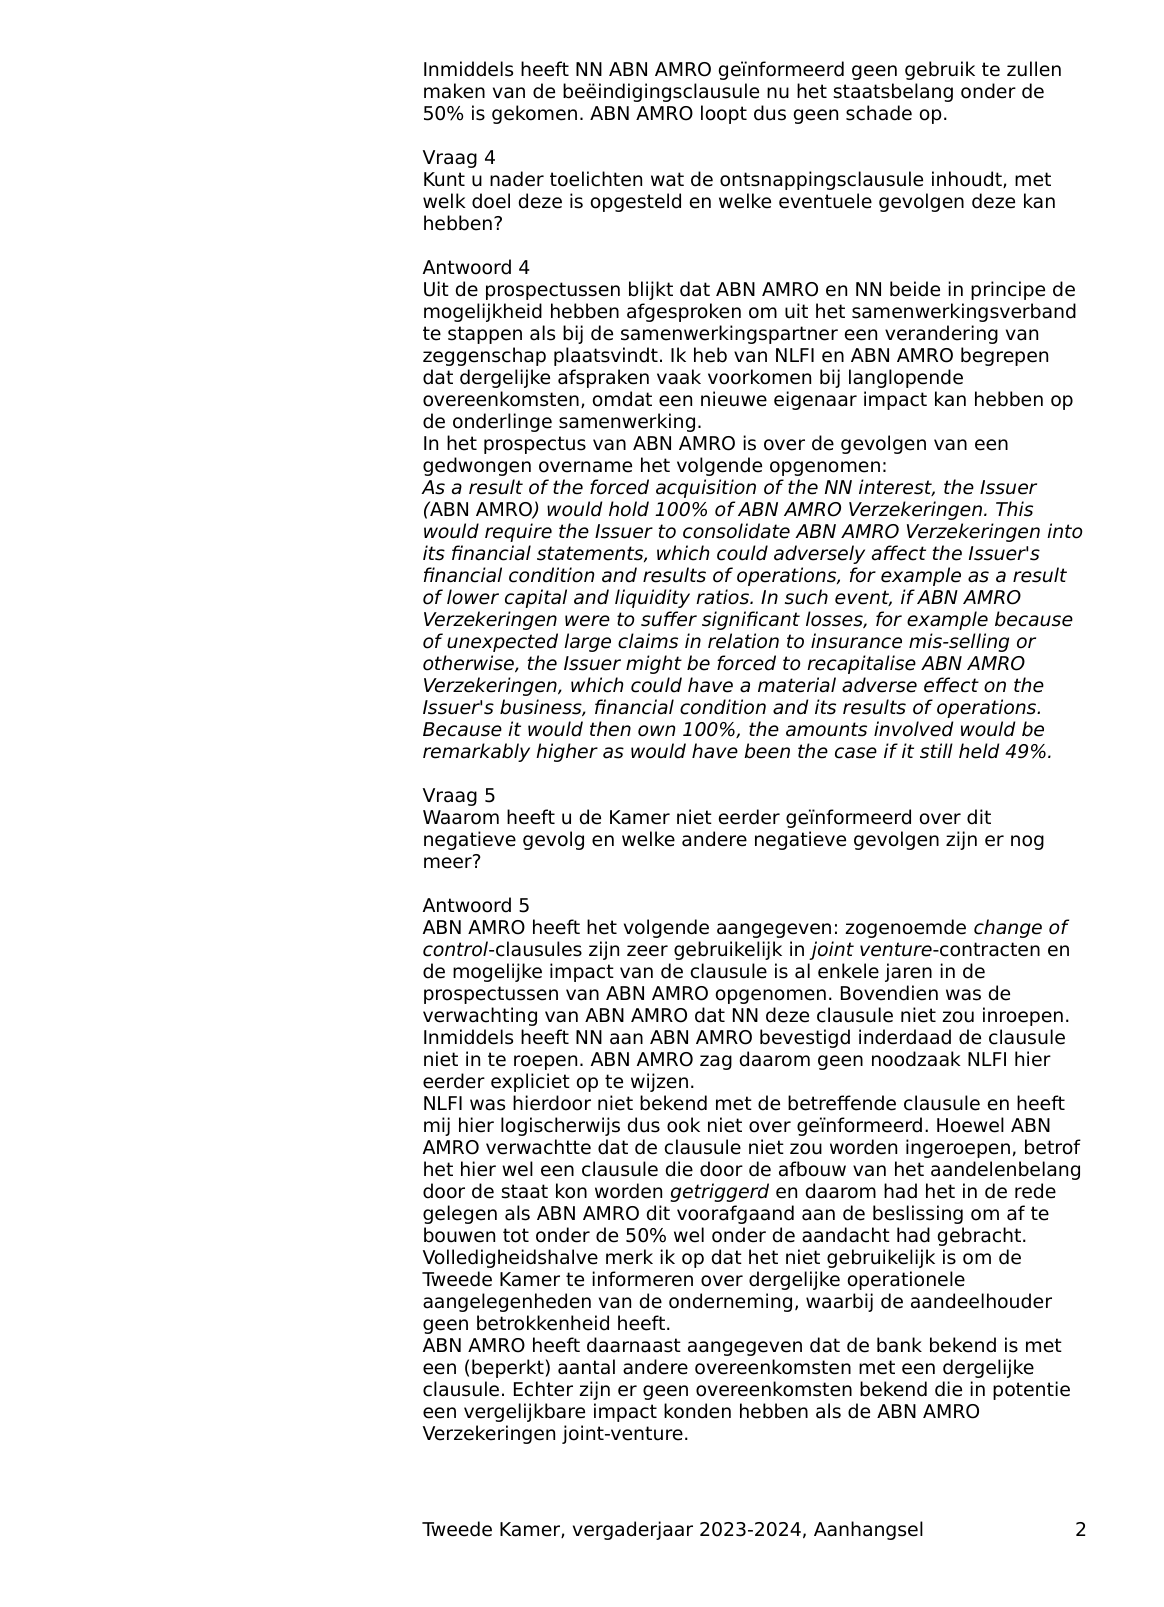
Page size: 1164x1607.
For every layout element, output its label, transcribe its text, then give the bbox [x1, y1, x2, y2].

text Vraag 5 [422, 785, 1087, 807]
text Waarom heeft u de Kamer niet eerder geïnformeerd over dit negatieve gevolg en welke andere negatieve gevolgen zijn er nog meer? [422, 807, 1087, 873]
text Antwoord 5 [422, 895, 1087, 917]
text Inmiddels heeft NN ABN AMRO geïnformeerd geen gebruik te zullen maken van de beëindigingsclausule nu het staatsbelang onder de 50% is gekomen. ABN AMRO loopt dus geen schade op. [422, 59, 1087, 125]
text Kunt u nader toelichten wat de ontsnappingsclausule inhoudt, met welk doel deze is opgesteld en welke eventuele gevolgen deze kan hebben? [422, 169, 1087, 235]
text NLFI was hierdoor niet bekend met de betreffende clausule en heeft mij hier logischerwijs dus ook niet over geïnformeerd. Hoewel ABN AMRO verwachtte dat de clausule niet zou worden ingeroepen, betrof het hier wel een clausule die door de afbouw van het aandelenbelang door de staat kon worden getriggerd en daarom had het in de rede gelegen als ABN AMRO dit voorafgaand aan de beslissing om af te bouwen tot onder de 50% wel onder de aandacht had gebracht. Volledigheidshalve merk ik op dat het niet gebruikelijk is om de Tweede Kamer te informeren over dergelijke operationele aangelegenheden van de onderneming, waarbij de aandeelhouder geen betrokkenheid heeft. [422, 1093, 1087, 1335]
text ABN AMRO heeft daarnaast aangegeven dat de bank bekend is met een (beperkt) aantal andere overeenkomsten met een dergelijke clausule. Echter zijn er geen overeenkomsten bekend die in potentie een vergelijkbare impact konden hebben als de ABN AMRO Verzekeringen joint-venture. [422, 1335, 1087, 1444]
text Uit de prospectussen blijkt dat ABN AMRO en NN beide in principe de mogelijkheid hebben afgesproken om uit het samenwerkingsverband te stappen als bij de samenwerkingspartner een verandering van zeggenschap plaatsvindt. Ik heb van NLFI en ABN AMRO begrepen dat dergelijke afspraken vaak voorkomen bij langlopende overeenkomsten, omdat een nieuwe eigenaar impact kan hebben op de onderlinge samenwerking. [422, 279, 1087, 433]
text As a result of the forced acquisition of the NN interest, the Issuer (ABN AMRO) would hold 100% of ABN AMRO Verzekeringen. This would require the Issuer to consolidate ABN AMRO Verzekeringen into its financial statements, which could adversely affect the Issuer's financial condition and results of operations, for example as a result of lower capital and liquidity ratios. In such event, if ABN AMRO Verzekeringen were to suffer significant losses, for example because of unexpected large claims in relation to insurance mis-selling or otherwise, the Issuer might be forced to recapitalise ABN AMRO Verzekeringen, which could have a material adverse effect on the Issuer's business, financial condition and its results of operations. Because it would then own 100%, the amounts involved would be remarkably higher as would have been the case if it still held 49%. [422, 477, 1087, 763]
text Antwoord 4 [422, 257, 1087, 279]
text In het prospectus van ABN AMRO is over de gevolgen van een gedwongen overname het volgende opgenomen: [422, 433, 1087, 477]
text ABN AMRO heeft het volgende aangegeven: zogenoemde change of control-clausules zijn zeer gebruikelijk in joint venture-contracten en de mogelijke impact van de clausule is al enkele jaren in de prospectussen van ABN AMRO opgenomen. Bovendien was de verwachting van ABN AMRO dat NN deze clausule niet zou inroepen. Inmiddels heeft NN aan ABN AMRO bevestigd inderdaad de clausule niet in te roepen. ABN AMRO zag daarom geen noodzaak NLFI hier eerder expliciet op te wijzen. [422, 917, 1087, 1093]
text Vraag 4 [422, 147, 1087, 169]
